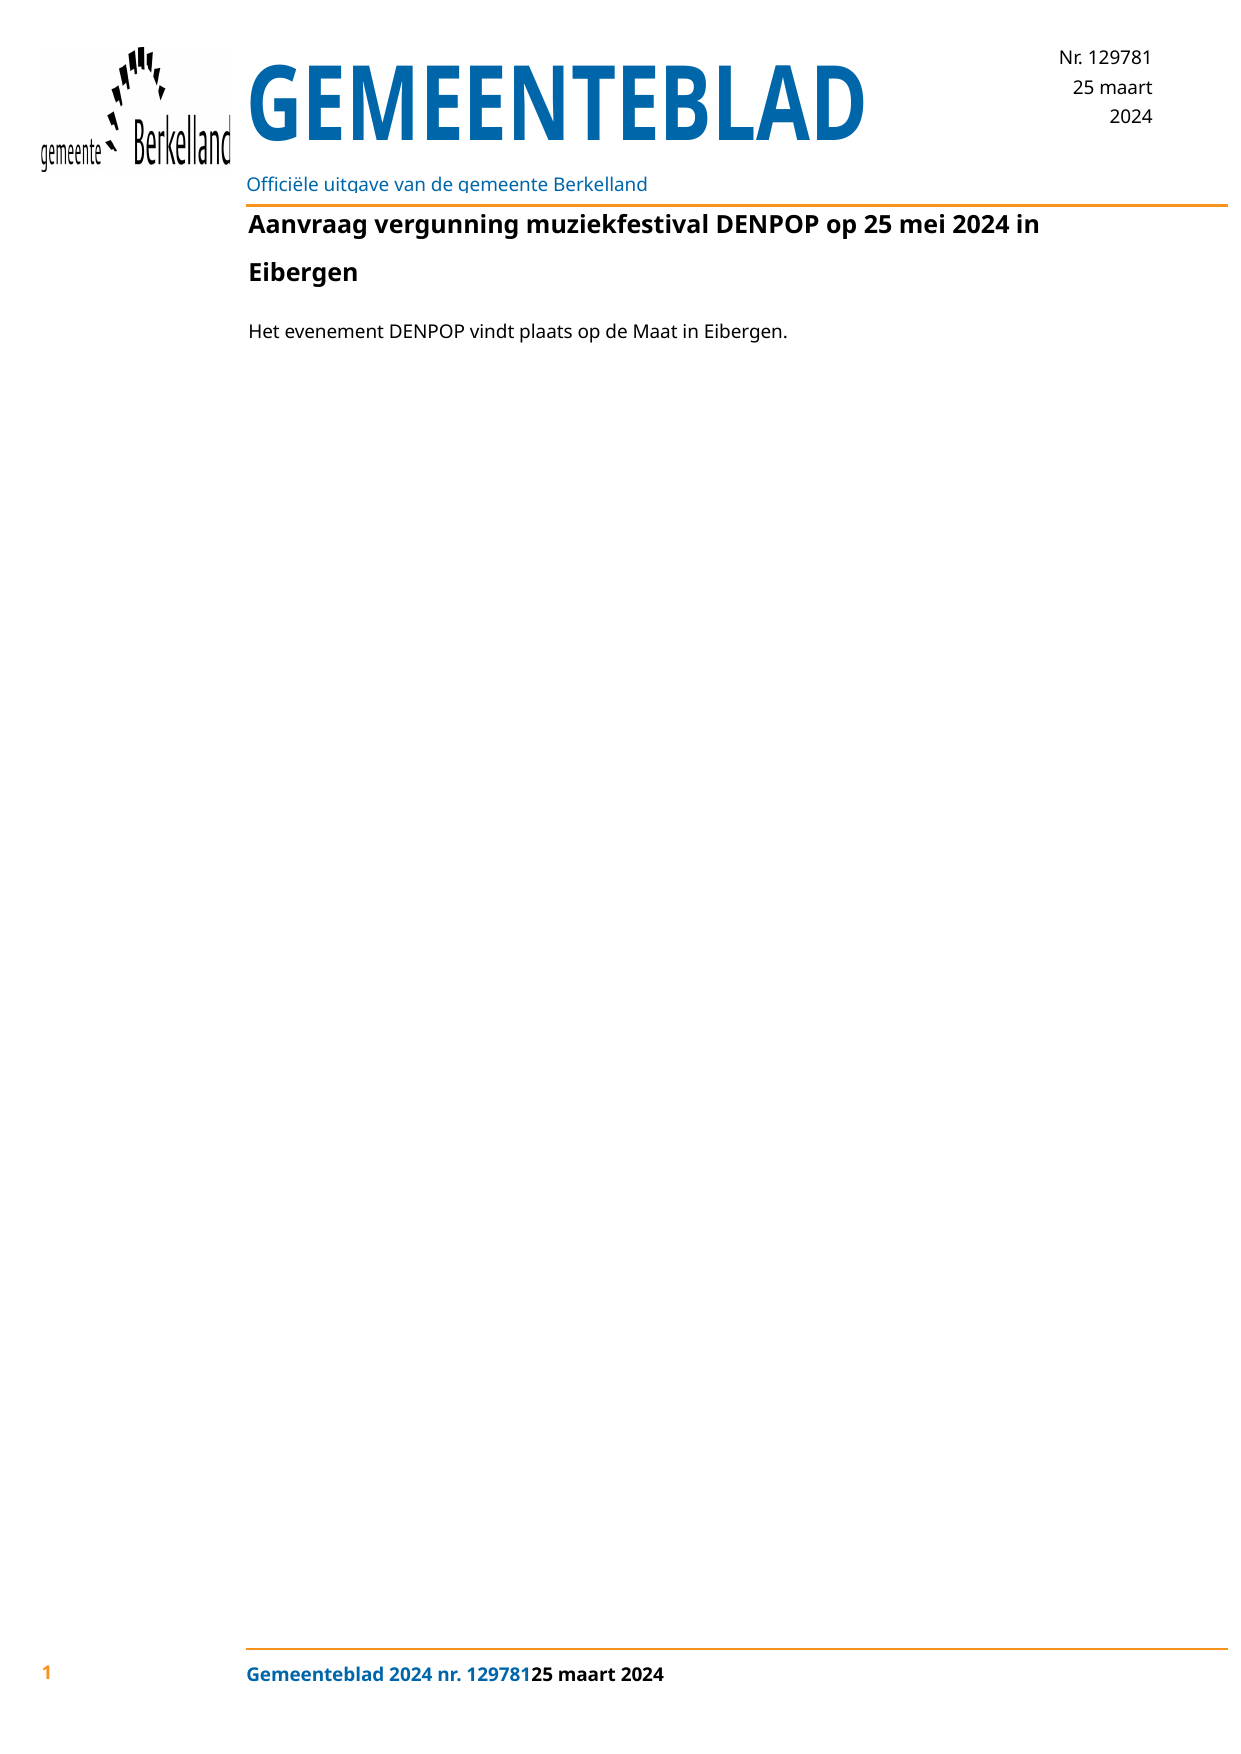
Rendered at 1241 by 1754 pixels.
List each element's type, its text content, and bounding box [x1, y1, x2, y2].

text Het evenement DENPOP vindt plaats op de Maat in Eibergen. [248, 318, 1152, 344]
picture [41, 47, 231, 172]
text Aanvraag vergunning muziekfestival DENPOP op 25 mei 2024 in Eibergen [248, 207, 1152, 288]
